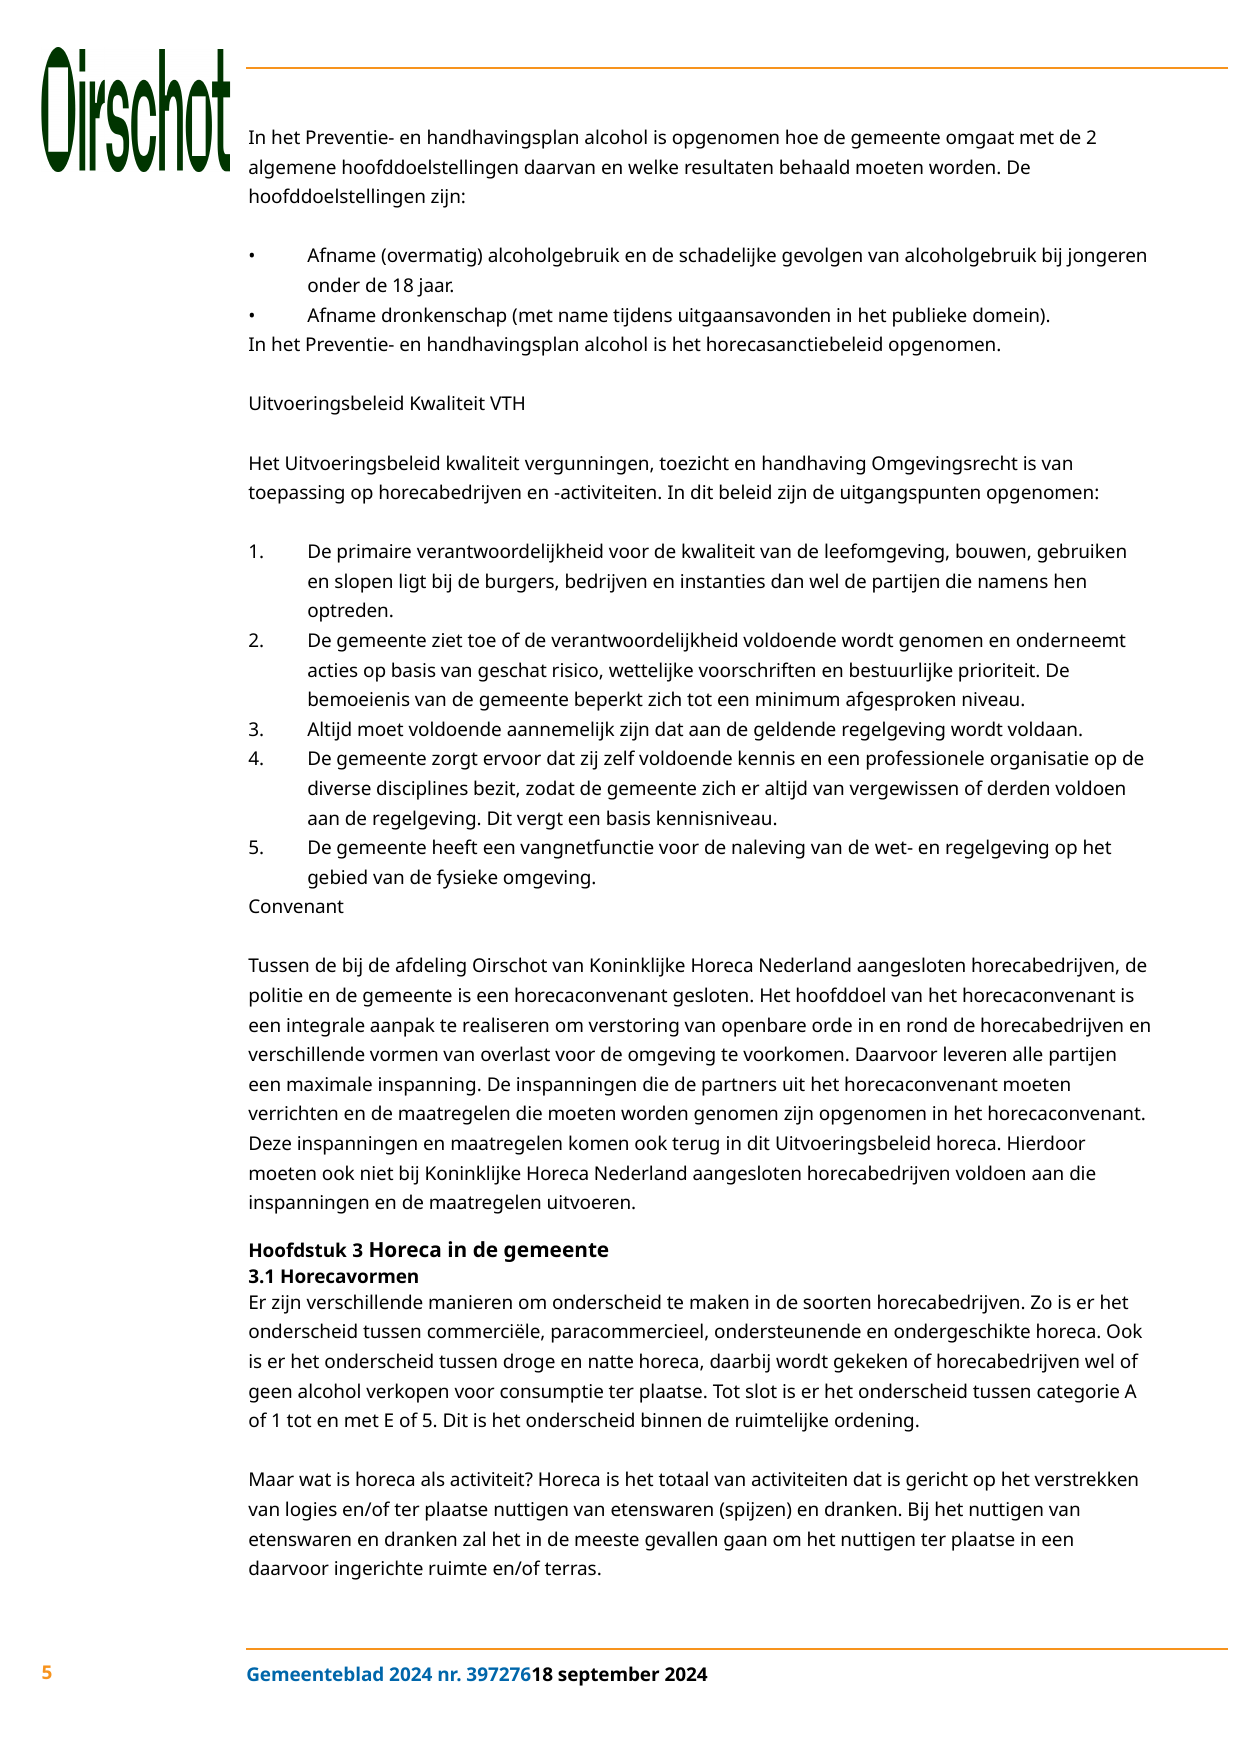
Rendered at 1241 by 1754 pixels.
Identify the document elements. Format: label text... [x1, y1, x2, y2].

text 3.1 Horecavormen [248, 1263, 1152, 1289]
list De gemeente heeft een vangnetfunctie voor de naleving van de wet- en regelgeving op het gebied van de fysieke omgeving. [248, 834, 1152, 890]
list Afname dronkenschap (met name tijdens uitgaansavonden in het publieke domein). [248, 302, 1152, 328]
text In het Preventie- en handhavingsplan alcohol is opgenomen hoe de gemeente omgaat met de 2 algemene hoofddoelstellingen daarvan en welke resultaten behaald moeten worden. De hoofddoelstellingen zijn: [248, 124, 1152, 209]
list Altijd moet voldoende aannemelijk zijn dat aan de geldende regelgeving wordt voldaan. [248, 716, 1152, 742]
list De primaire verantwoordelijkheid voor de kwaliteit van de leefomgeving, bouwen, gebruiken en slopen ligt bij de burgers, bedrijven en instanties dan wel de partijen die namens hen optreden. [248, 538, 1152, 623]
text Het Uitvoeringsbeleid kwaliteit vergunningen, toezicht en handhaving Omgevingsrecht is van toepassing op horecabedrijven en -activiteiten. In dit beleid zijn de uitgangspunten opgenomen: [248, 450, 1152, 505]
text Convenant [248, 893, 1152, 919]
text Er zijn verschillende manieren om onderscheid te maken in de soorten horecabedrijven. Zo is er het onderscheid tussen commerciële, paracommercieel, ondersteunende en ondergeschikte horeca. Ook is er het onderscheid tussen droge en natte horeca, daarbij wordt gekeken of horecabedrijven wel of geen alcohol verkopen voor consumptie ter plaatse. Tot slot is er het onderscheid tussen categorie A of 1 tot en met E of 5. Dit is het onderscheid binnen de ruimtelijke ordening. [248, 1289, 1152, 1433]
text In het Preventie- en handhavingsplan alcohol is het horecasanctiebeleid opgenomen. [248, 331, 1152, 357]
text Hoofdstuk 3 Horeca in de gemeente [248, 1235, 1152, 1263]
list De gemeente ziet toe of de verantwoordelijkheid voldoende wordt genomen en onderneemt acties op basis van geschat risico, wettelijke voorschriften en bestuurlijke prioriteit. De bemoeienis van de gemeente beperkt zich tot een minimum afgesproken niveau. [248, 627, 1152, 712]
text Tussen de bij de afdeling Oirschot van Koninklijke Horeca Nederland aangesloten horecabedrijven, de politie en de gemeente is een horecaconvenant gesloten. Het hoofddoel van het horecaconvenant is een integrale aanpak te realiseren om verstoring van openbare orde in en rond de horecabedrijven en verschillende vormen van overlast voor de omgeving te voorkomen. Daarvoor leveren alle partijen een maximale inspanning. De inspanningen die de partners uit het horecaconvenant moeten verrichten en de maatregelen die moeten worden genomen zijn opgenomen in het horecaconvenant. Deze inspanningen en maatregelen komen ook terug in dit Uitvoeringsbeleid horeca. Hierdoor moeten ook niet bij Koninklijke Horeca Nederland aangesloten horecabedrijven voldoen aan die inspanningen en de maatregelen uitvoeren. [248, 953, 1152, 1215]
text Maar wat is horeca als activiteit? Horeca is het totaal van activiteiten dat is gericht op het verstrekken van logies en/of ter plaatse nuttigen van etenswaren (spijzen) en dranken. Bij het nuttigen van etenswaren en dranken zal het in de meeste gevallen gaan om het nuttigen ter plaatse in een daarvoor ingerichte ruimte en/of terras. [248, 1467, 1152, 1581]
text Uitvoeringsbeleid Kwaliteit VTH [248, 391, 1152, 416]
picture [41, 47, 231, 172]
list De gemeente zorgt ervoor dat zij zelf voldoende kennis en een professionele organisatie op de diverse disciplines bezit, zodat de gemeente zich er altijd van vergewissen of derden voldoen aan de regelgeving. Dit vergt een basis kennisniveau. [248, 746, 1152, 831]
list Afname (overmatig) alcoholgebruik en de schadelijke gevolgen van alcoholgebruik bij jongeren onder de 18 jaar. [248, 243, 1152, 298]
